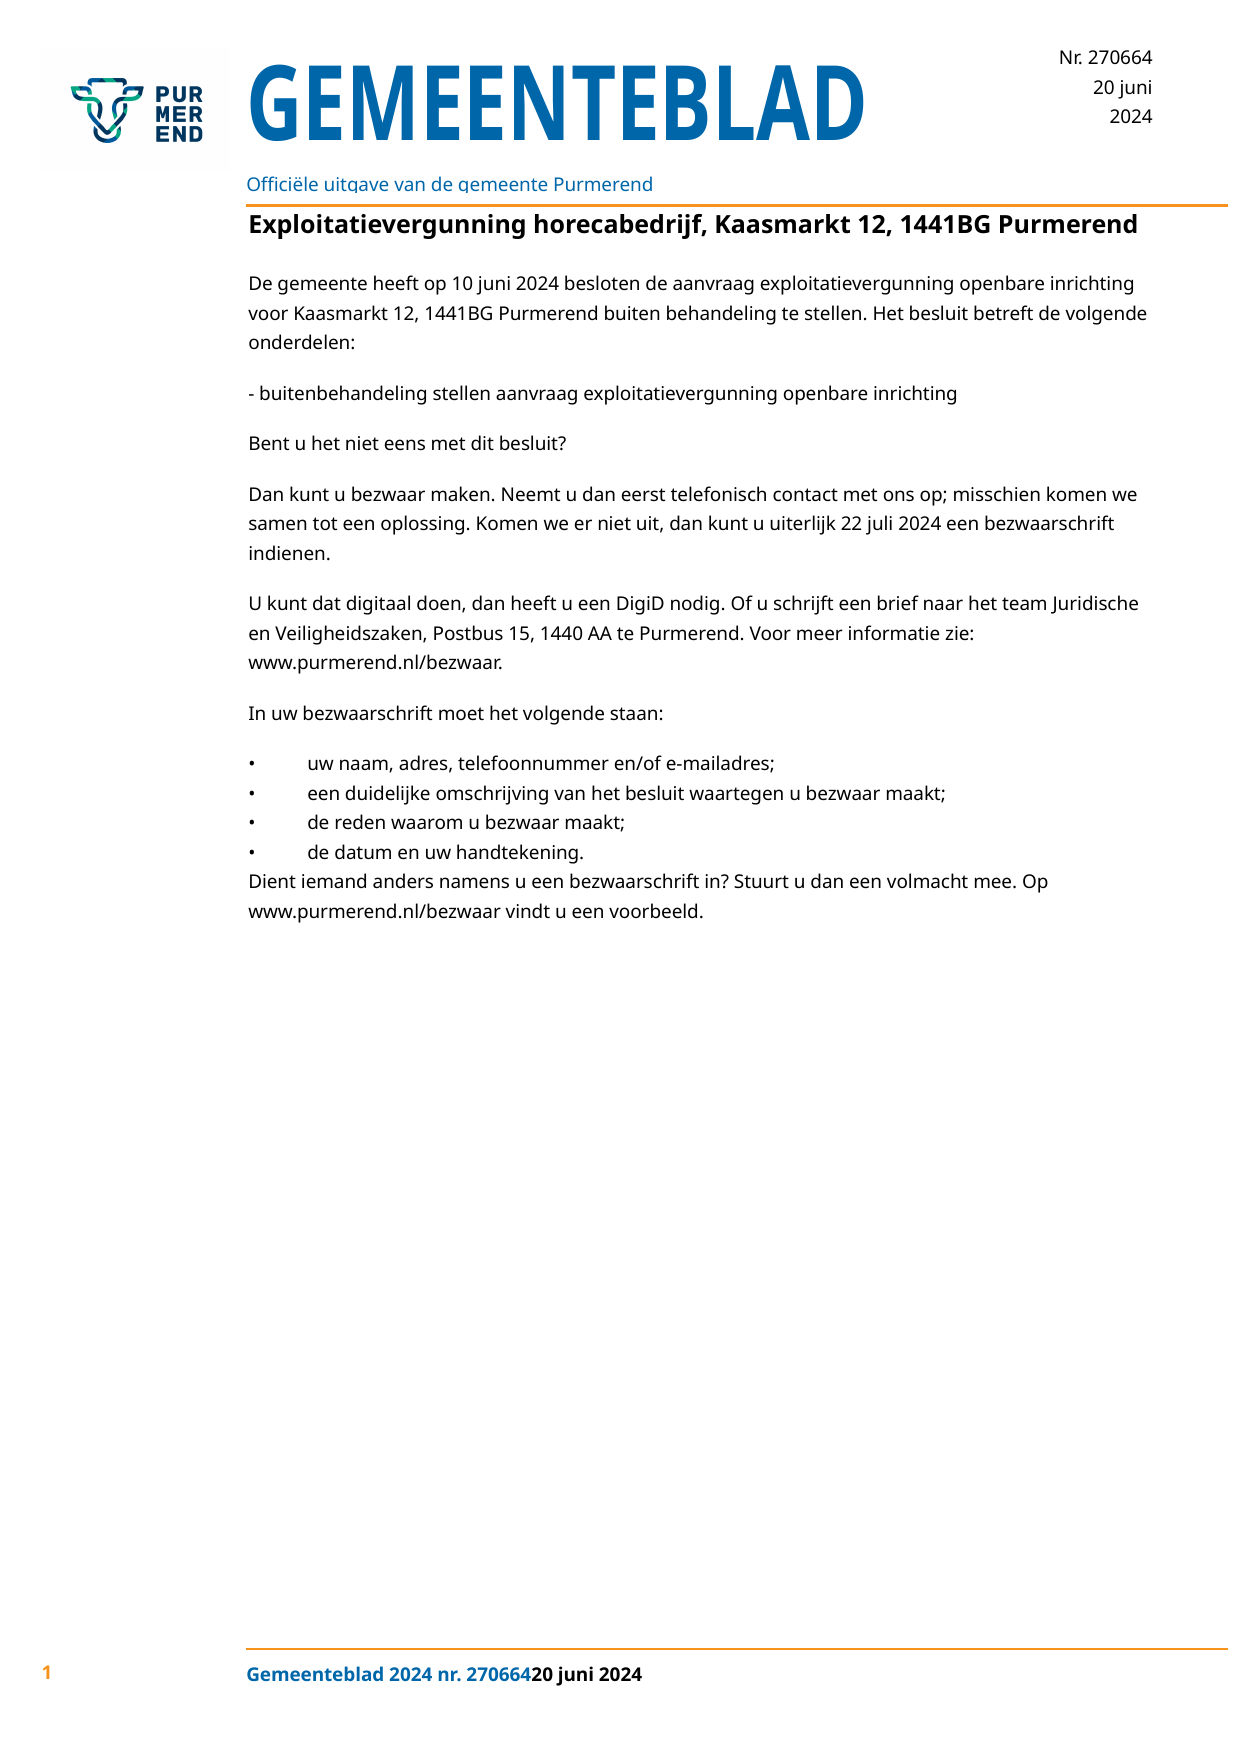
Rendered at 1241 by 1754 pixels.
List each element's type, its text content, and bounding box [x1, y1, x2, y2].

text De gemeente heeft op 10 juni 2024 besloten de aanvraag exploitatievergunning openbare inrichting voor Kaasmarkt 12, 1441BG Purmerend buiten behandeling te stellen. Het besluit betreft de volgende onderdelen: [248, 270, 1152, 355]
list de datum en uw handtekening. [248, 839, 1152, 865]
text In uw bezwaarschrift moet het volgende staan: [248, 700, 1152, 726]
picture [41, 47, 231, 172]
text Exploitatievergunning horecabedrijf, Kaasmarkt 12, 1441BG Purmerend [248, 207, 1152, 241]
list een duidelijke omschrijving van het besluit waartegen u bezwaar maakt; [248, 780, 1152, 806]
text U kunt dat digitaal doen, dan heeft u een DigiD nodig. Of u schrijft een brief naar het team Juridische en Veiligheidszaken, Postbus 15, 1440 AA te Purmerend. Voor meer informatie zie: www.purmerend.nl/bezwaar. [248, 590, 1152, 675]
text Bent u het niet eens met dit besluit? [248, 430, 1152, 456]
text - buitenbehandeling stellen aanvraag exploitatievergunning openbare inrichting [248, 380, 1152, 406]
list uw naam, adres, telefoonnummer en/of e-mailadres; [248, 750, 1152, 776]
text Dient iemand anders namens u een bezwaarschrift in? Stuurt u dan een volmacht mee. Op www.purmerend.nl/bezwaar vindt u een voorbeeld. [248, 869, 1152, 924]
list de reden waarom u bezwaar maakt; [248, 809, 1152, 835]
text Dan kunt u bezwaar maken. Neemt u dan eerst telefonisch contact met ons op; misschien komen we samen tot een oplossing. Komen we er niet uit, dan kunt u uiterlijk 22 juli 2024 een bezwaarschrift indienen. [248, 481, 1152, 566]
